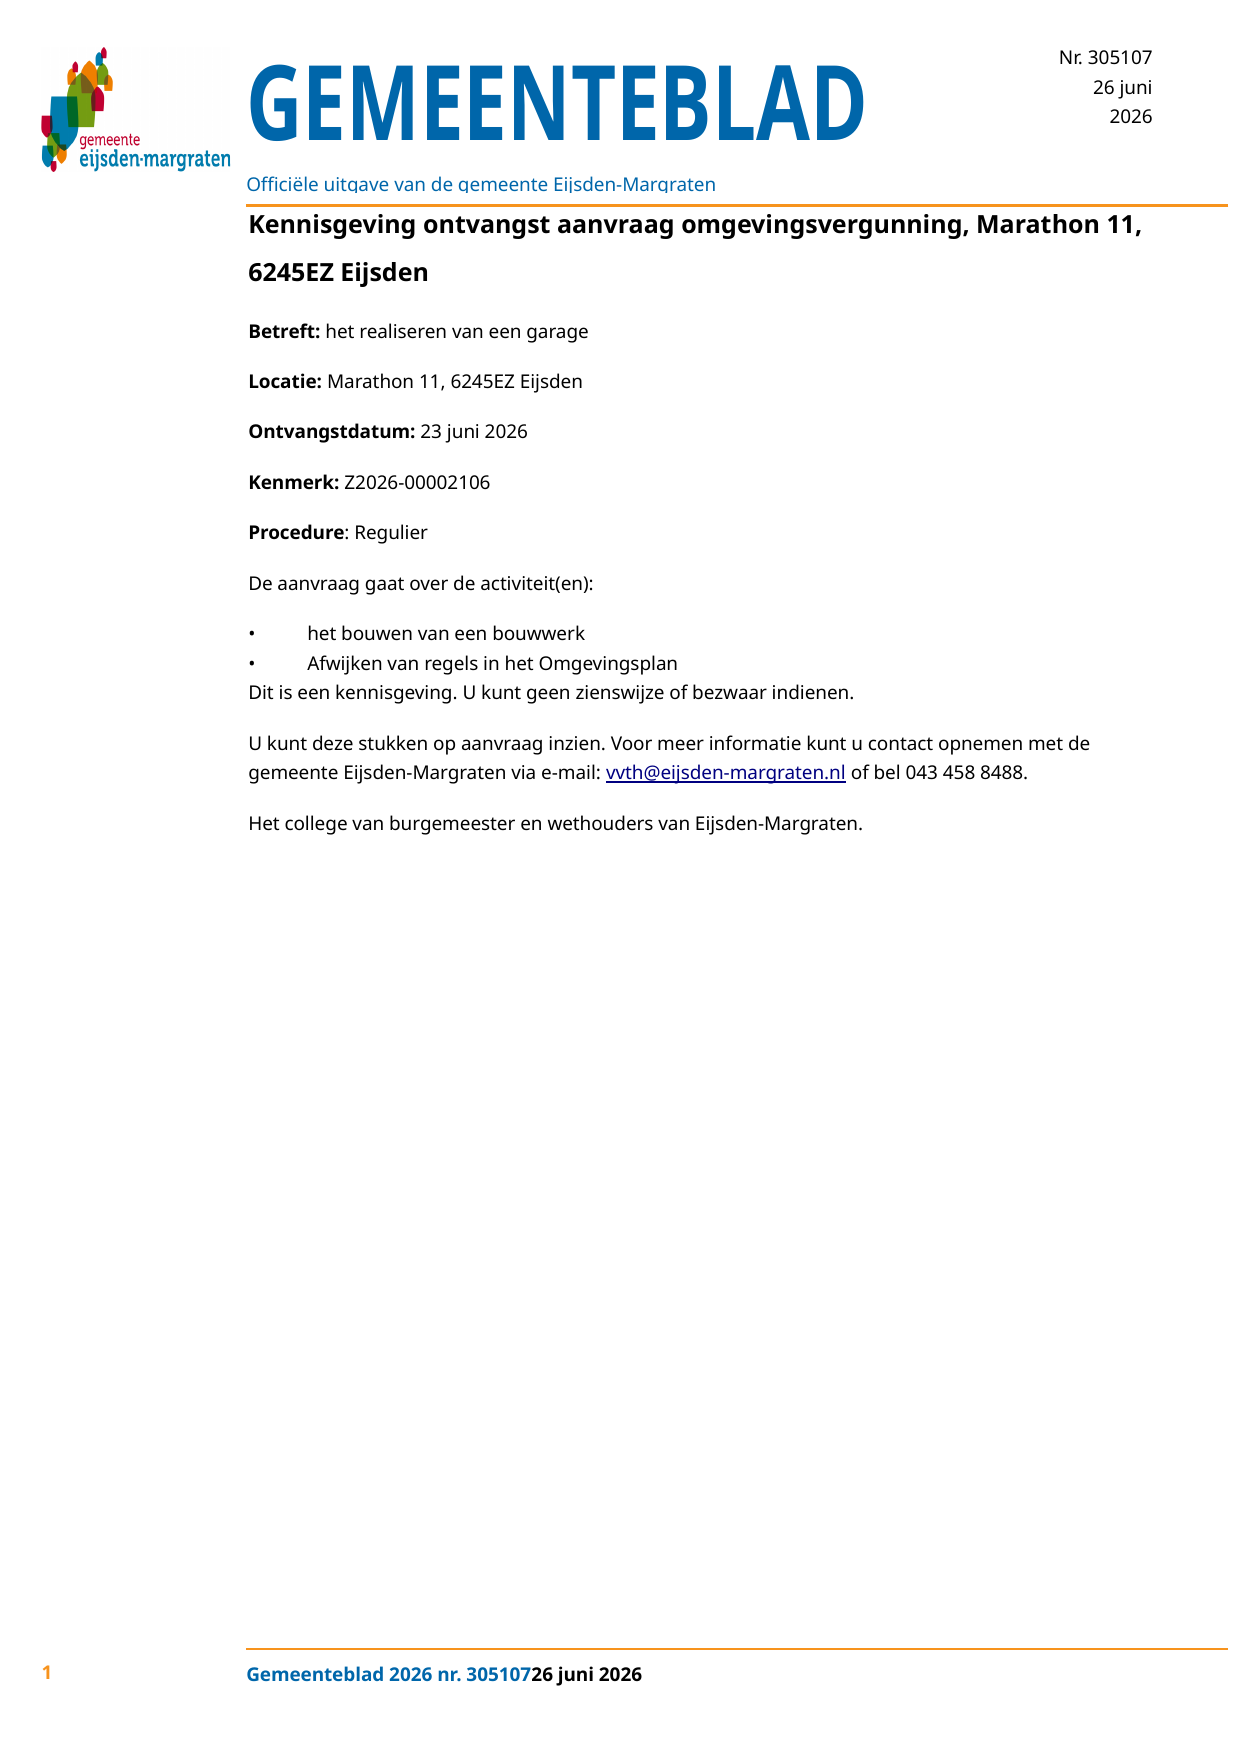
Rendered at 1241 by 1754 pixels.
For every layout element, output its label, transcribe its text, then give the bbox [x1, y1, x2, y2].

text Betreft: het realiseren van een garage [248, 318, 1152, 344]
text Kenmerk: Z2026-00002106 [248, 469, 1152, 495]
text Locatie: Marathon 11, 6245EZ Eijsden [248, 368, 1152, 394]
text Dit is een kennisgeving. U kunt geen zienswijze of bezwaar indienen. [248, 679, 1152, 705]
text Het college van burgemeester en wethouders van Eijsden-Margraten. [248, 810, 1152, 836]
text De aanvraag gaat over de activiteit(en): [248, 570, 1152, 596]
text Ontvangstdatum: 23 juni 2026 [248, 419, 1152, 444]
text Kennisgeving ontvangst aanvraag omgevingsvergunning, Marathon 11, 6245EZ Eijsden [248, 207, 1152, 288]
list Afwijken van regels in het Omgevingsplan [248, 650, 1152, 676]
list het bouwen van een bouwwerk [248, 620, 1152, 646]
text U kunt deze stukken op aanvraag inzien. Voor meer informatie kunt u contact opnemen met de gemeente Eijsden-Margraten via e-mail: vvth@eijsden-margraten.nl of bel 043 458 8488. [248, 730, 1152, 785]
picture [41, 47, 231, 172]
text Procedure: Regulier [248, 519, 1152, 545]
